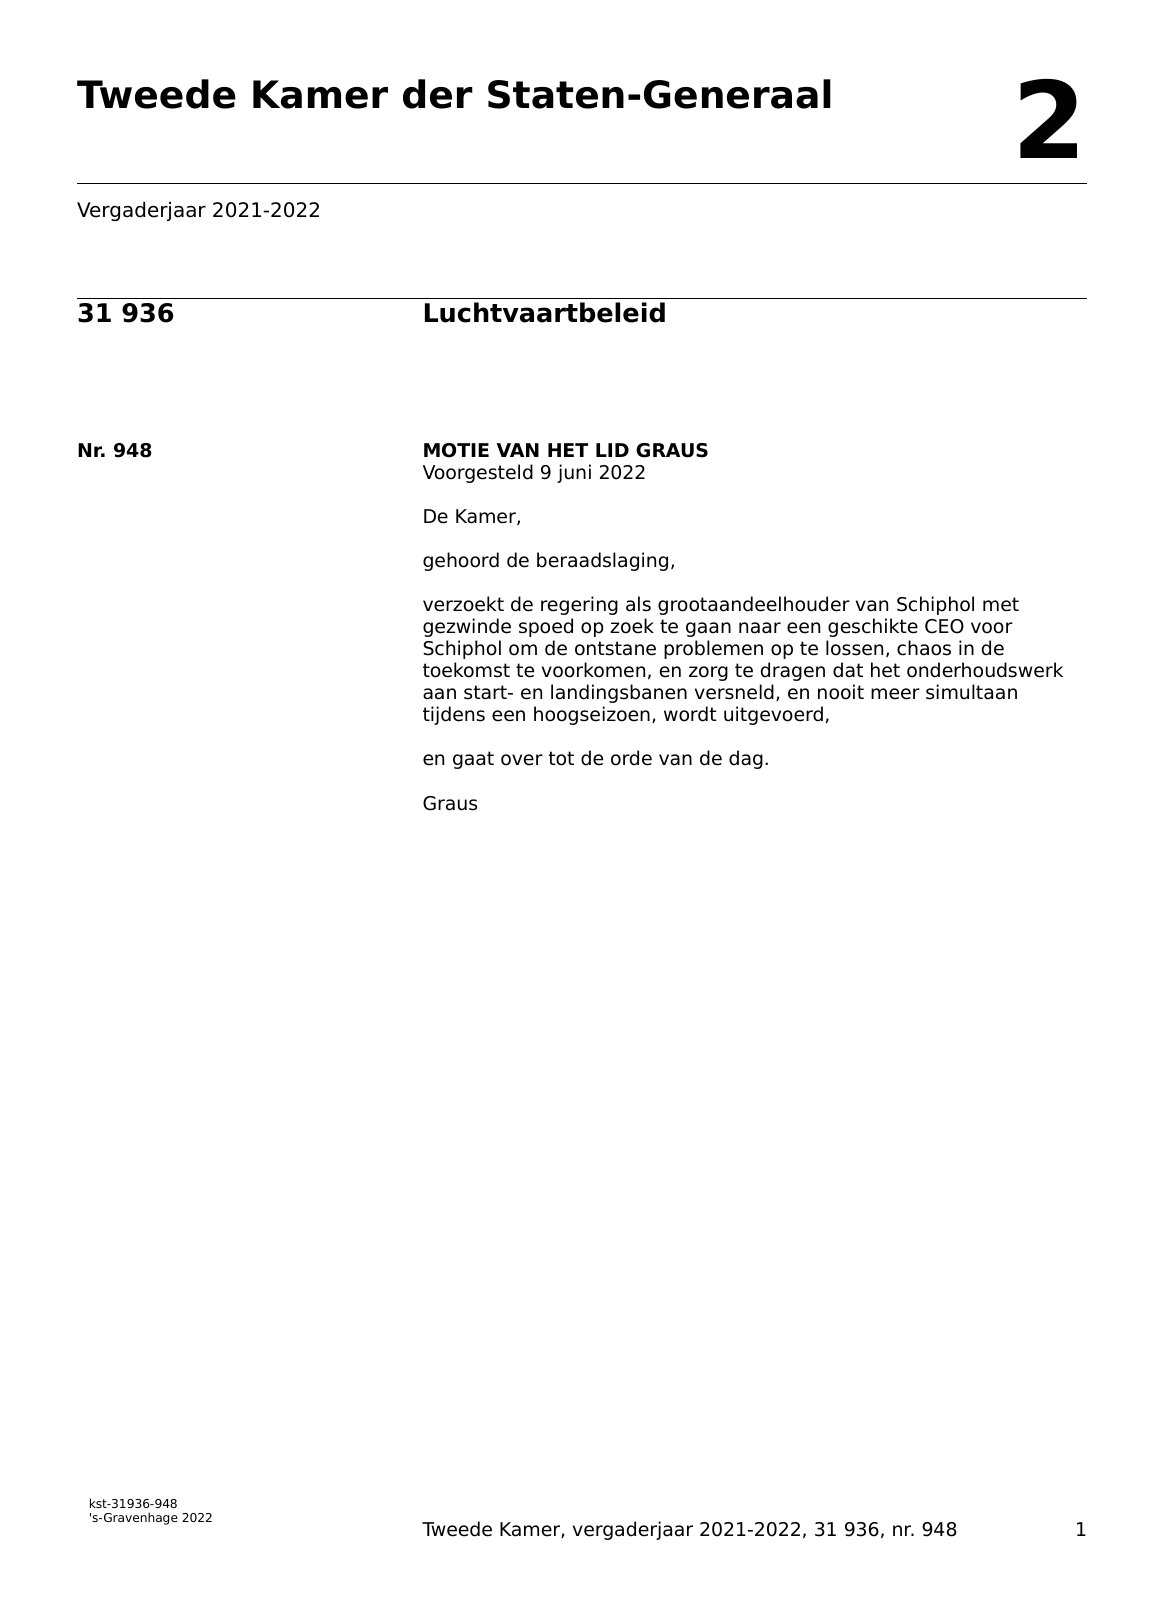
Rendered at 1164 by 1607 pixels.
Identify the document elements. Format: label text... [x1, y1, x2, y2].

subtitle Nr. 948 MOTIE VAN HET LID GRAUS [77, 440, 1087, 462]
table_cell Vergaderjaar 2021-2022 [77, 184, 1087, 298]
text Voorgesteld 9 juni 2022 [422, 462, 1087, 484]
text 's-Gravenhage 2022 [88, 1511, 323, 1525]
text kst-31936-948 [88, 1497, 323, 1511]
text en gaat over tot de orde van de dag. [422, 748, 1087, 770]
text verzoekt de regering als grootaandeelhouder van Schiphol met gezwinde spoed op zoek te gaan naar een geschikte CEO voor Schiphol om de ontstane problemen op te lossen, chaos in de toekomst te voorkomen, en zorg te dragen dat het onderhoudswerk aan start- en landingsbanen versneld, en nooit meer simultaan tijdens een hoogseizoen, wordt uitgevoerd, [422, 594, 1087, 726]
subtitle 31 936 Luchtvaartbeleid [77, 299, 1087, 329]
table_header Tweede Kamer der Staten-Generaal [77, 59, 886, 183]
text Graus [422, 792, 1087, 814]
text De Kamer, [422, 506, 1087, 528]
table_header 2 [886, 59, 1087, 183]
text gehoord de beraadslaging, [422, 550, 1087, 572]
